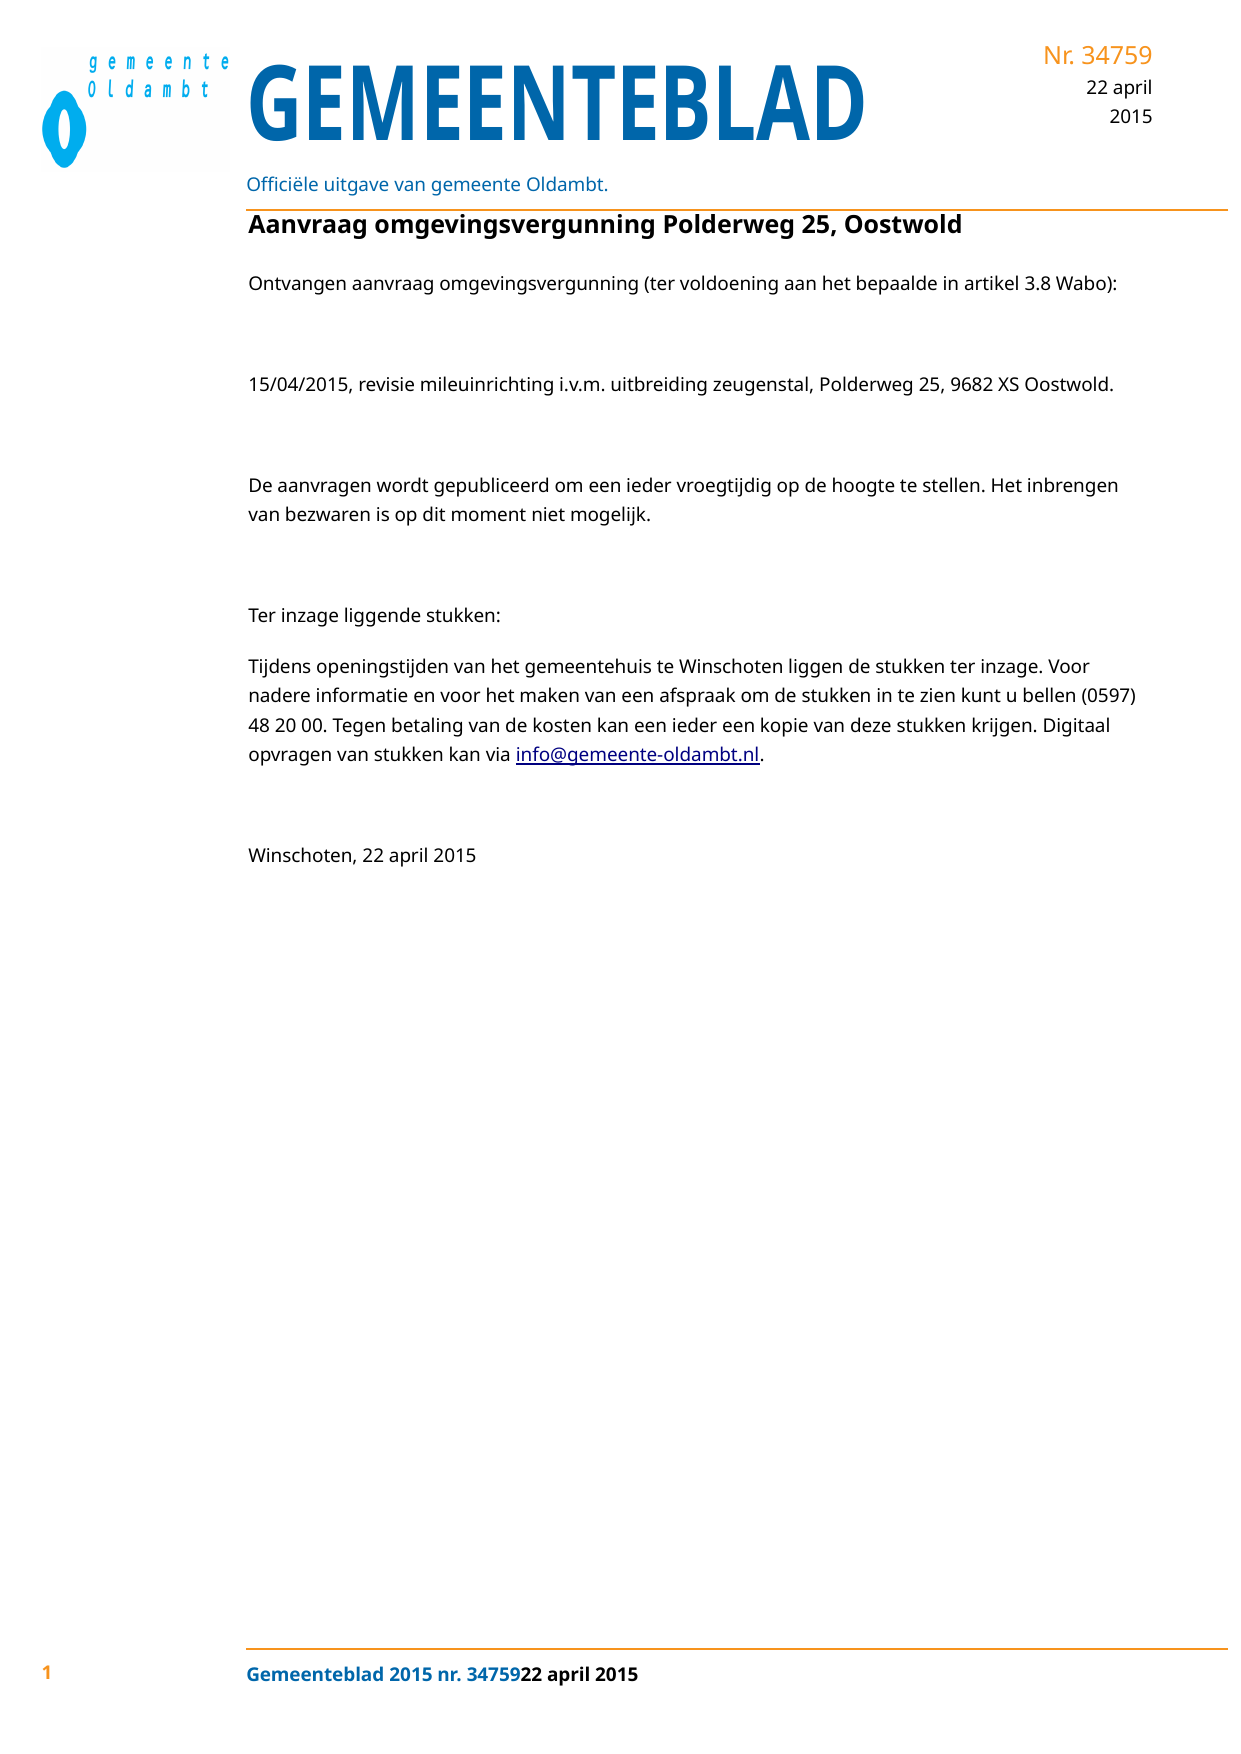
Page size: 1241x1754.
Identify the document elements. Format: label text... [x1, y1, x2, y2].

text 15/04/2015, revisie mileuinrichting i.v.m. uitbreiding zeugenstal, Polderweg 25, 9682 XS Oostwold. [248, 371, 1152, 397]
picture [41, 47, 231, 172]
text Ontvangen aanvraag omgevingsvergunning (ter voldoening aan het bepaalde in artikel 3.8 Wabo): [248, 270, 1152, 296]
text De aanvragen wordt gepubliceerd om een ieder vroegtijdig op de hoogte te stellen. Het inbrengen van bezwaren is op dit moment niet mogelijk. [248, 472, 1152, 527]
text Aanvraag omgevingsvergunning Polderweg 25, Oostwold [248, 211, 1152, 241]
text Ter inzage liggende stukken: [248, 602, 1152, 628]
text Winschoten, 22 april 2015 [248, 842, 1152, 868]
text Tijdens openingstijden van het gemeentehuis te Winschoten liggen de stukken ter inzage. Voor nadere informatie en voor het maken van een afspraak om de stukken in te zien kunt u bellen (0597) 48 20 00. Tegen betaling van de kosten kan een ieder een kopie van deze stukken krijgen. Digitaal opvragen van stukken kan via info@gemeente-oldambt.nl. [248, 653, 1152, 767]
